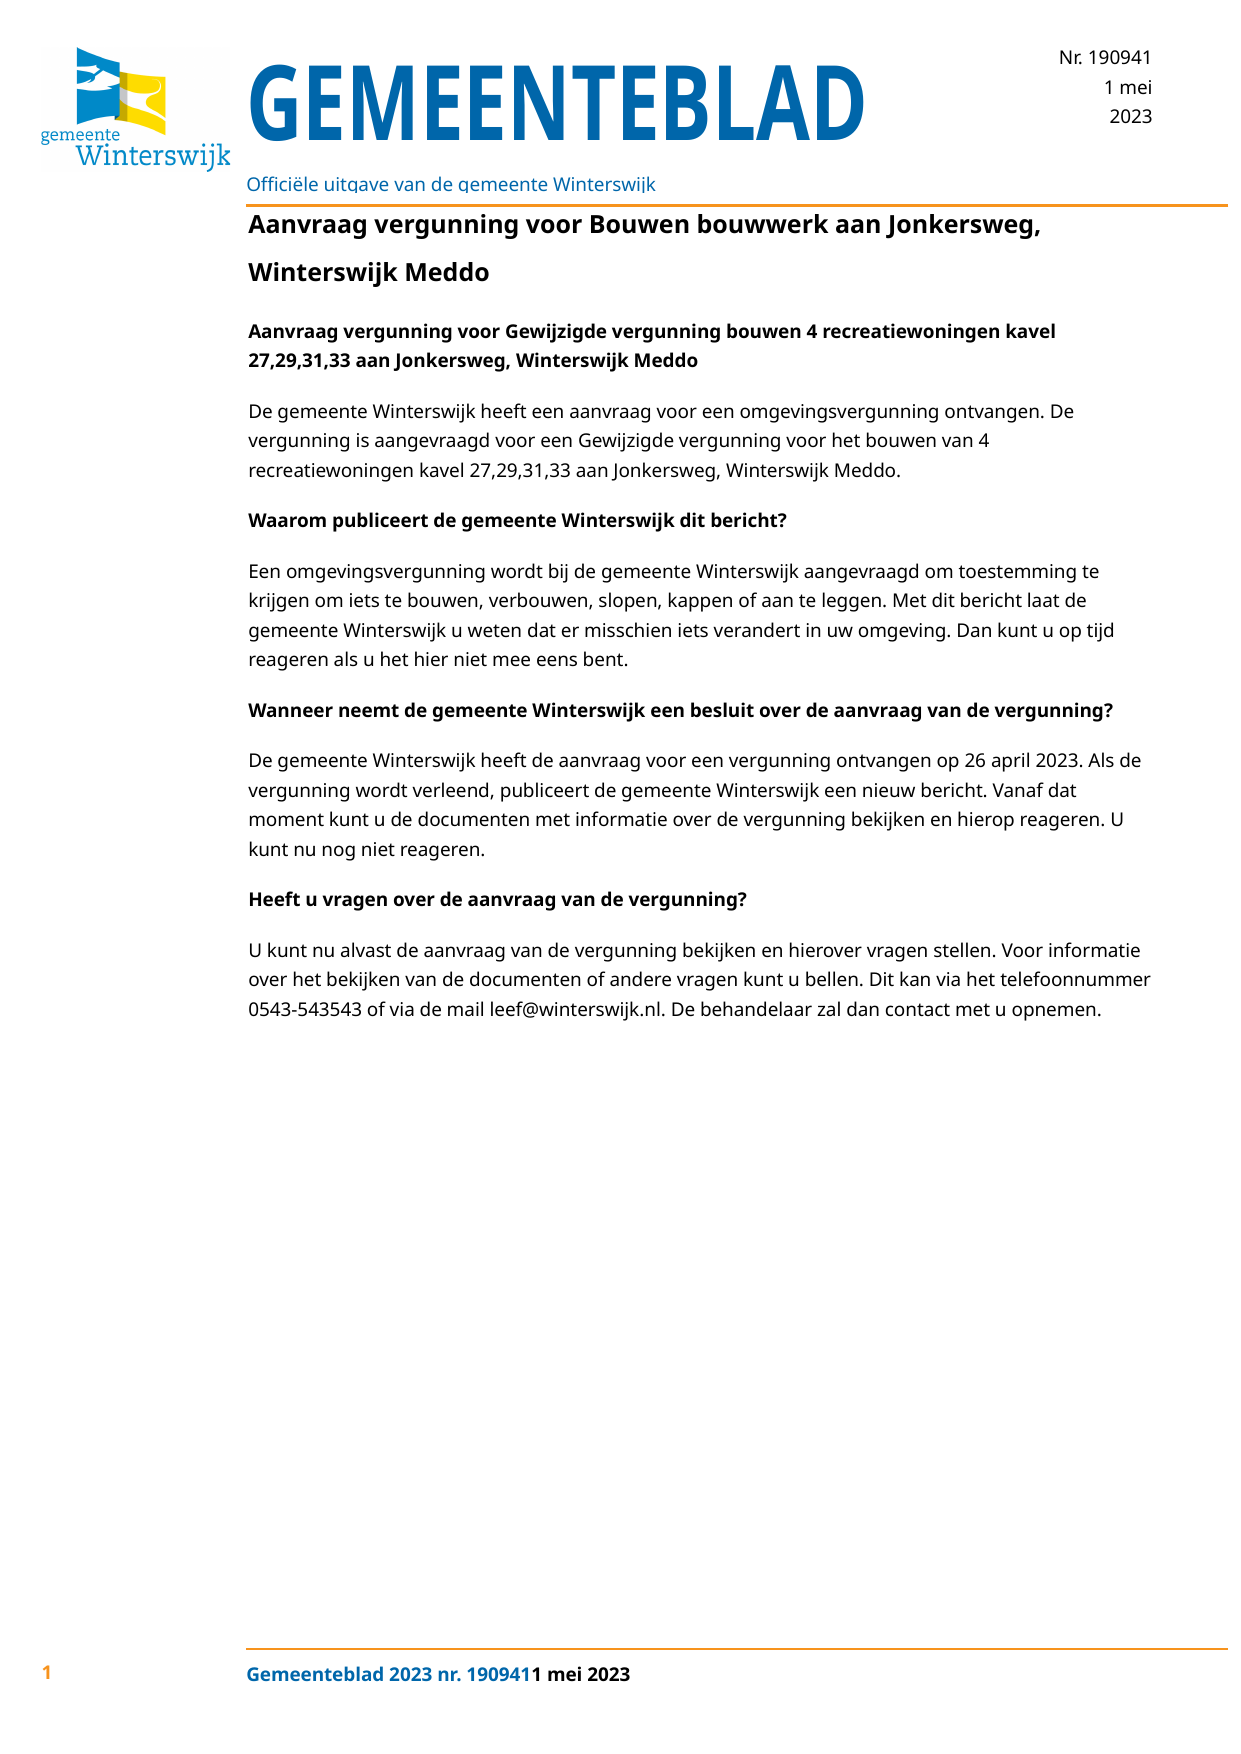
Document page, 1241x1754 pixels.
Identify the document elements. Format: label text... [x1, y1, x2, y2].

text De gemeente Winterswijk heeft een aanvraag voor een omgevingsvergunning ontvangen. De vergunning is aangevraagd voor een Gewijzigde vergunning voor het bouwen van 4 recreatiewoningen kavel 27,29,31,33 aan Jonkersweg, Winterswijk Meddo. [248, 398, 1152, 483]
text Waarom publiceert de gemeente Winterswijk dit bericht? [248, 507, 1152, 533]
text Aanvraag vergunning voor Bouwen bouwwerk aan Jonkersweg, Winterswijk Meddo [248, 207, 1152, 288]
text Aanvraag vergunning voor Gewijzigde vergunning bouwen 4 recreatiewoningen kavel 27,29,31,33 aan Jonkersweg, Winterswijk Meddo [248, 318, 1152, 373]
picture [41, 47, 231, 172]
text Heeft u vragen over de aanvraag van de vergunning? [248, 887, 1152, 912]
text De gemeente Winterswijk heeft de aanvraag voor een vergunning ontvangen op 26 april 2023. Als de vergunning wordt verleend, publiceert de gemeente Winterswijk een nieuw bericht. Vanaf dat moment kunt u de documenten met informatie over de vergunning bekijken en hierop reageren. U kunt nu nog niet reageren. [248, 747, 1152, 862]
text Een omgevingsvergunning wordt bij de gemeente Winterswijk aangevraagd om toestemming te krijgen om iets te bouwen, verbouwen, slopen, kappen of aan te leggen. Met dit bericht laat de gemeente Winterswijk u weten dat er misschien iets verandert in uw omgeving. Dan kunt u op tijd reageren als u het hier niet mee eens bent. [248, 558, 1152, 672]
picture [225, 153, 231, 162]
text Wanneer neemt de gemeente Winterswijk een besluit over de aanvraag van de vergunning? [248, 697, 1152, 723]
text U kunt nu alvast de aanvraag van de vergunning bekijken en hierover vragen stellen. Voor informatie over het bekijken van de documenten of andere vragen kunt u bellen. Dit kan via het telefoonnummer 0543-543543 of via de mail leef@winterswijk.nl. De behandelaar zal dan contact met u opnemen. [248, 937, 1152, 1022]
